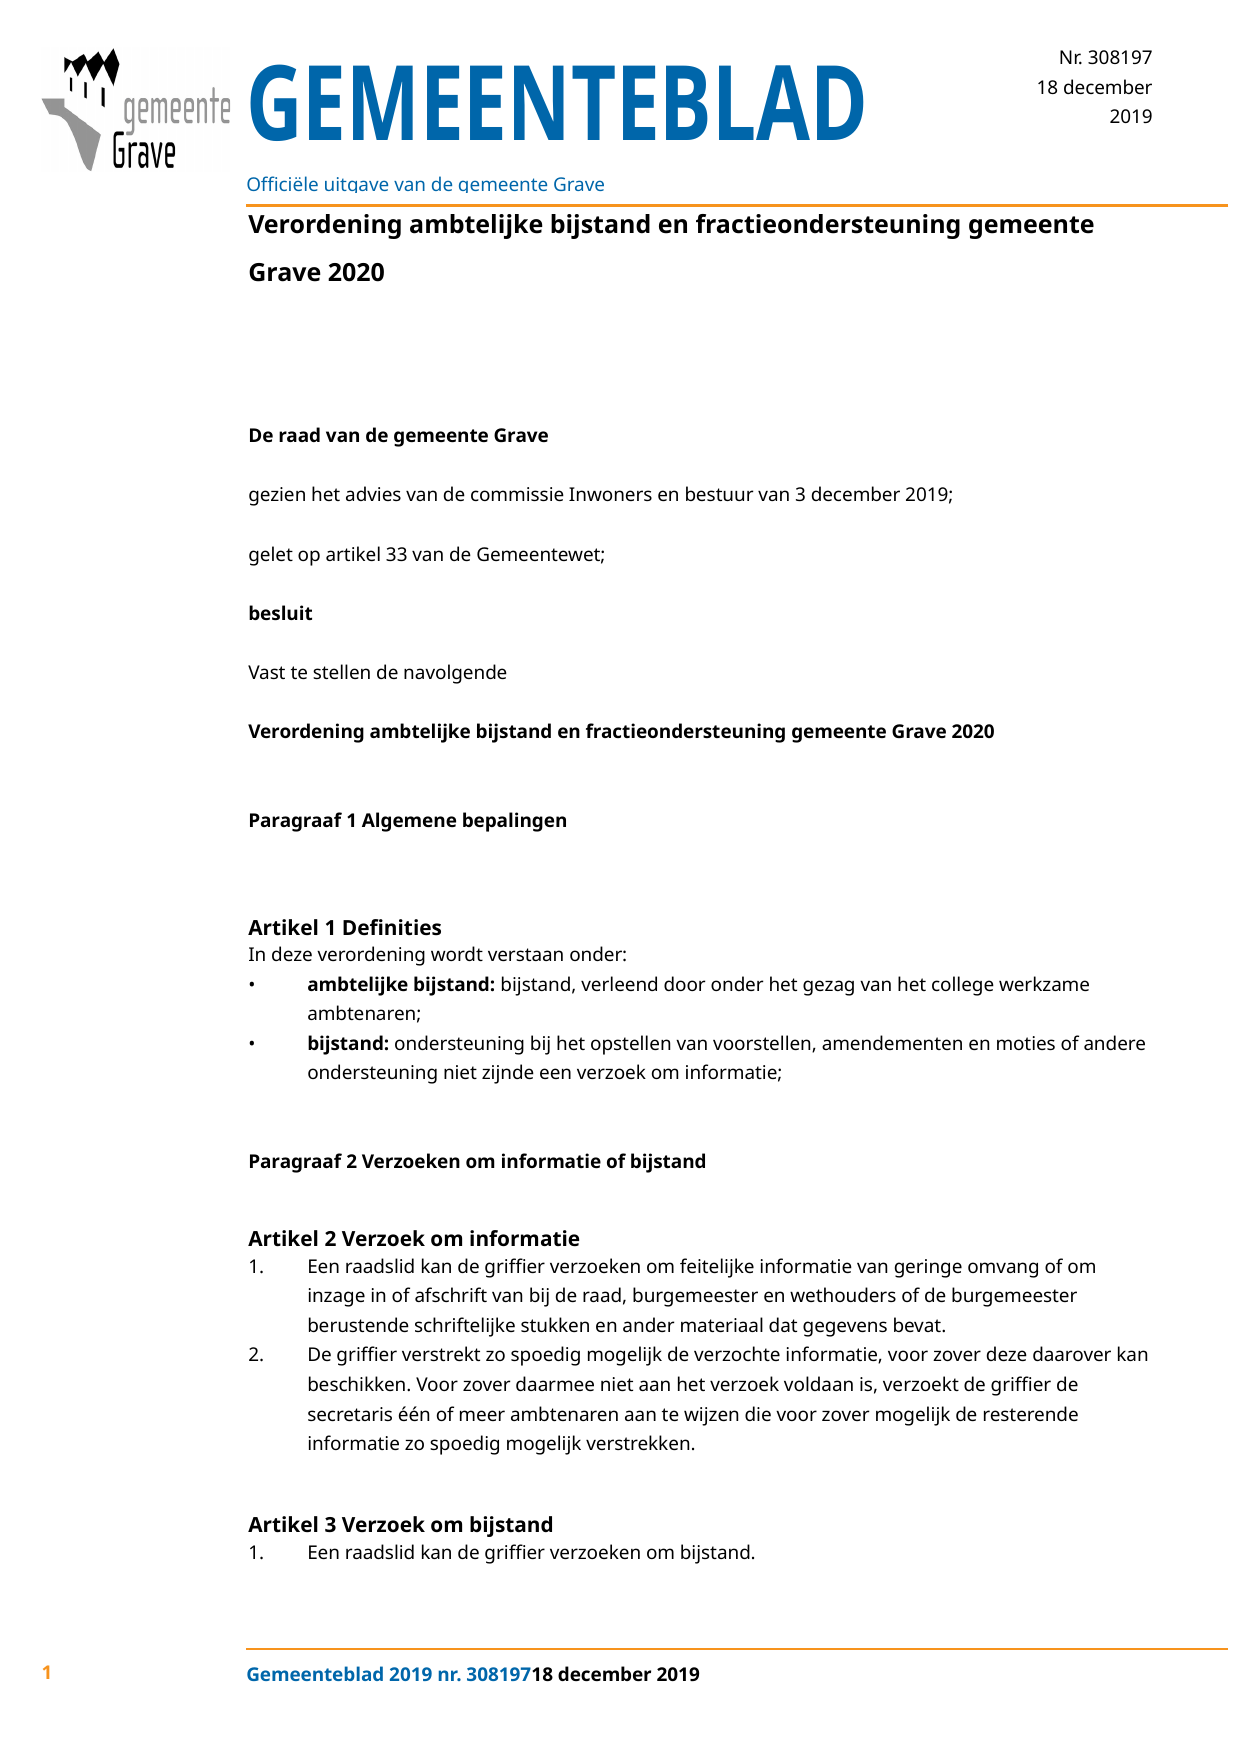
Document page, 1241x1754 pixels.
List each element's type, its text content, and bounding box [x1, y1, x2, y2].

text De raad van de gemeente Grave [248, 422, 1152, 448]
list Een raadslid kan de griffier verzoeken om feitelijke informatie van geringe omvang of om inzage in of afschrift van bij de raad, burgemeester en wethouders of de burgemeester berustende schriftelijke stukken en ander materiaal dat gegevens bevat. [248, 1253, 1152, 1338]
text Verordening ambtelijke bijstand en fractieondersteuning gemeente Grave 2020 [248, 718, 1152, 744]
text Artikel 1 Definities [248, 913, 1152, 941]
text Verordening ambtelijke bijstand en fractieondersteuning gemeente Grave 2020 [248, 207, 1152, 288]
text gezien het advies van de commissie Inwoners en bestuur van 3 december 2019; [248, 482, 1152, 507]
text Vast te stellen de navolgende [248, 659, 1152, 685]
list De griffier verstrekt zo spoedig mogelijk de verzochte informatie, voor zover deze daarover kan beschikken. Voor zover daarmee niet aan het verzoek voldaan is, verzoekt de griffier de secretaris één of meer ambtenaren aan te wijzen die voor zover mogelijk de resterende informatie zo spoedig mogelijk verstrekken. [248, 1342, 1152, 1456]
text Paragraaf 1 Algemene bepalingen [248, 807, 1152, 833]
picture [41, 47, 231, 172]
list Een raadslid kan de griffier verzoeken om bijstand. [248, 1539, 1152, 1564]
text besluit [248, 600, 1152, 626]
text In deze verordening wordt verstaan onder: [248, 941, 1152, 967]
text Artikel 2 Verzoek om informatie [248, 1224, 1152, 1253]
list ambtelijke bijstand: bijstand, verleend door onder het gezag van het college werkzame ambtenaren; [248, 971, 1152, 1026]
text Paragraaf 2 Verzoeken om informatie of bijstand [248, 1148, 1152, 1174]
text gelet op artikel 33 van de Gemeentewet; [248, 541, 1152, 567]
list bijstand: ondersteuning bij het opstellen van voorstellen, amendementen en moties of andere ondersteuning niet zijnde een verzoek om informatie; [248, 1030, 1152, 1085]
text Artikel 3 Verzoek om bijstand [248, 1510, 1152, 1539]
